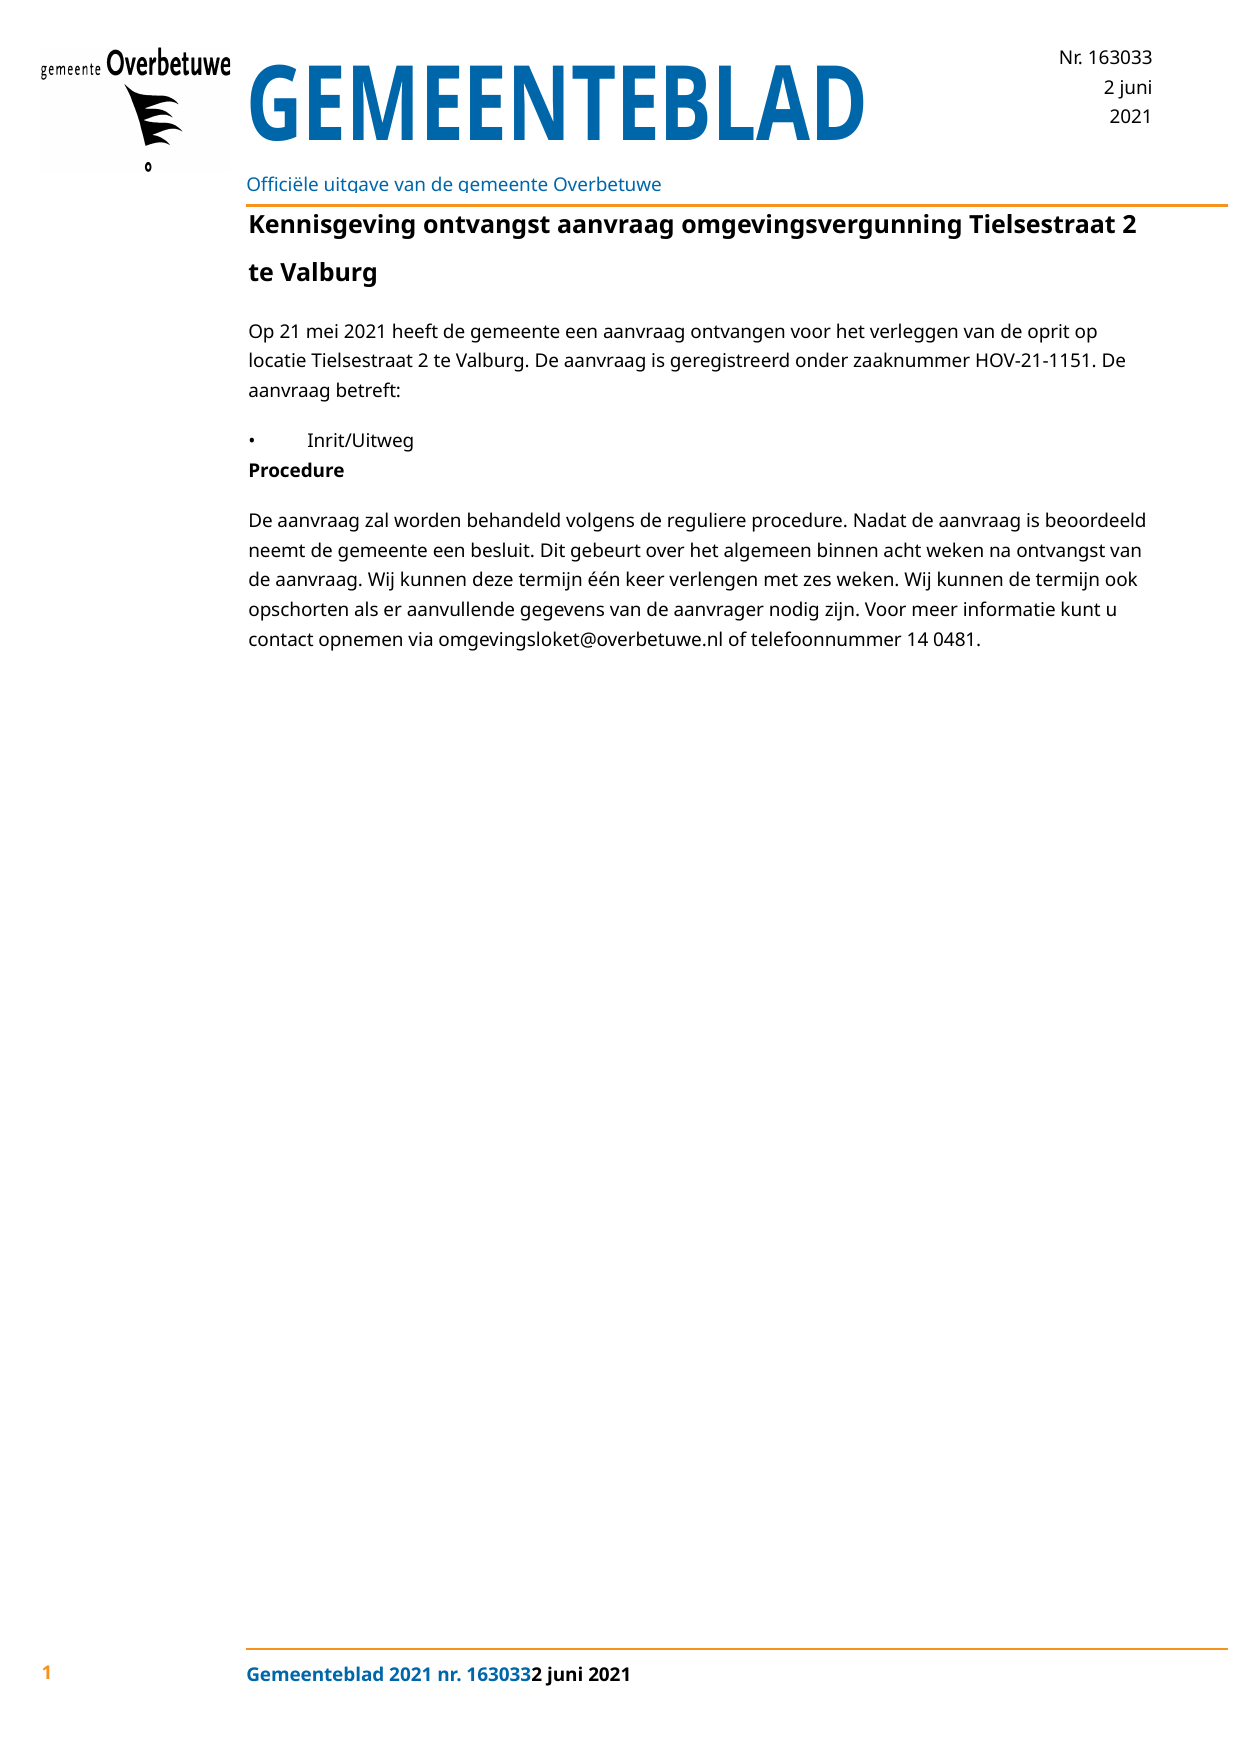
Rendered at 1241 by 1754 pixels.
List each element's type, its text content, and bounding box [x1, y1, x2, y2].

picture [41, 47, 231, 172]
text De aanvraag zal worden behandeld volgens de reguliere procedure. Nadat de aanvraag is beoordeeld neemt de gemeente een besluit. Dit gebeurt over het algemeen binnen acht weken na ontvangst van de aanvraag. Wij kunnen deze termijn één keer verlengen met zes weken. Wij kunnen de termijn ook opschorten als er aanvullende gegevens van de aanvrager nodig zijn. Voor meer informatie kunt u contact opnemen via omgevingsloket@overbetuwe.nl of telefoonnummer 14 0481. [248, 507, 1152, 652]
text Kennisgeving ontvangst aanvraag omgevingsvergunning Tielsestraat 2 te Valburg [248, 207, 1152, 288]
text Procedure [248, 457, 1152, 483]
text Op 21 mei 2021 heeft de gemeente een aanvraag ontvangen voor het verleggen van de oprit op locatie Tielsestraat 2 te Valburg. De aanvraag is geregistreerd onder zaaknummer HOV-21-1151. De aanvraag betreft: [248, 318, 1152, 403]
list Inrit/Uitweg [248, 427, 1152, 453]
